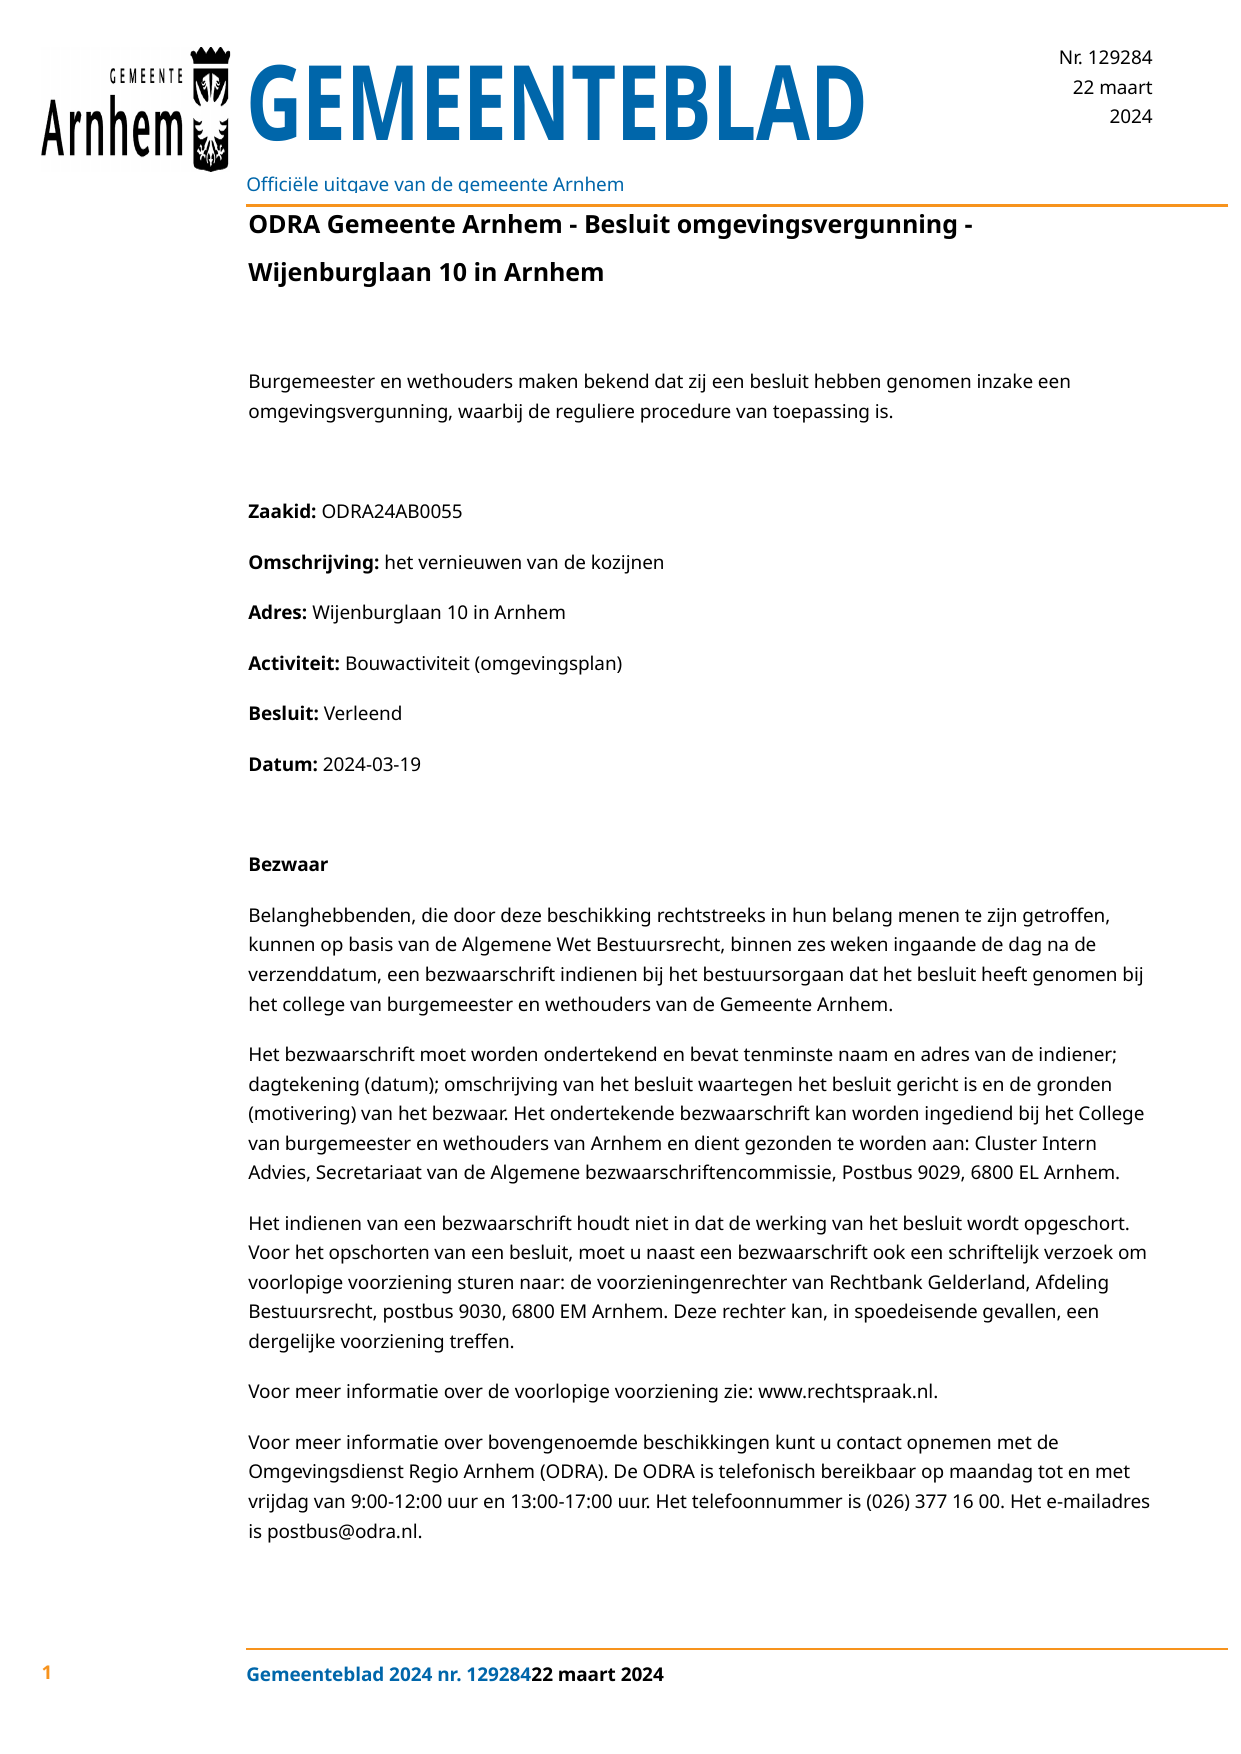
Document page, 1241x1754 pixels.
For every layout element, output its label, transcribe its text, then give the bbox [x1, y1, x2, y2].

text ODRA Gemeente Arnhem - Besluit omgevingsvergunning - Wijenburglaan 10 in Arnhem [248, 207, 1152, 288]
text Omschrijving: het vernieuwen van de kozijnen [248, 549, 1152, 575]
text Het bezwaarschrift moet worden ondertekend en bevat tenminste naam en adres van de indiener; dagtekening (datum); omschrijving van het besluit waartegen het besluit gericht is en de gronden (motivering) van het bezwaar. Het ondertekende bezwaarschrift kan worden ingediend bij het College van burgemeester en wethouders van Arnhem en dient gezonden te worden aan: Cluster Intern Advies, Secretariaat van de Algemene bezwaarschriftencommissie, Postbus 9029, 6800 EL Arnhem. [248, 1041, 1152, 1185]
picture [41, 47, 231, 172]
text Adres: Wijenburglaan 10 in Arnhem [248, 599, 1152, 625]
text Belanghebbenden, die door deze beschikking rechtstreeks in hun belang menen te zijn getroffen, kunnen op basis van de Algemene Wet Bestuursrecht, binnen zes weken ingaande de dag na de verzenddatum, een bezwaarschrift indienen bij het bestuursorgaan dat het besluit heeft genomen bij het college van burgemeester en wethouders van de Gemeente Arnhem. [248, 902, 1152, 1017]
text Datum: 2024-03-19 [248, 751, 1152, 777]
text Bezwaar [248, 852, 1152, 877]
text Zaakid: ODRA24AB0055 [248, 499, 1152, 524]
text Activiteit: Bouwactiviteit (omgevingsplan) [248, 650, 1152, 676]
text Burgemeester en wethouders maken bekend dat zij een besluit hebben genomen inzake een omgevingsvergunning, waarbij de reguliere procedure van toepassing is. [248, 368, 1152, 424]
text Voor meer informatie over de voorlopige voorziening zie: www.rechtspraak.nl. [248, 1379, 1152, 1404]
text Besluit: Verleend [248, 700, 1152, 726]
text Het indienen van een bezwaarschrift houdt niet in dat de werking van het besluit wordt opgeschort. Voor het opschorten van een besluit, moet u naast een bezwaarschrift ook een schriftelijk verzoek om voorlopige voorziening sturen naar: de voorzieningenrechter van Rechtbank Gelderland, Afdeling Bestuursrecht, postbus 9030, 6800 EM Arnhem. Deze rechter kan, in spoedeisende gevallen, een dergelijke voorziening treffen. [248, 1210, 1152, 1354]
text Voor meer informatie over bovengenoemde beschikkingen kunt u contact opnemen met de Omgevingsdienst Regio Arnhem (ODRA). De ODRA is telefonisch bereikbaar op maandag tot en met vrijdag van 9:00-12:00 uur en 13:00-17:00 uur. Het telefoonnummer is (026) 377 16 00. Het e-mailadres is postbus@odra.nl. [248, 1429, 1152, 1544]
